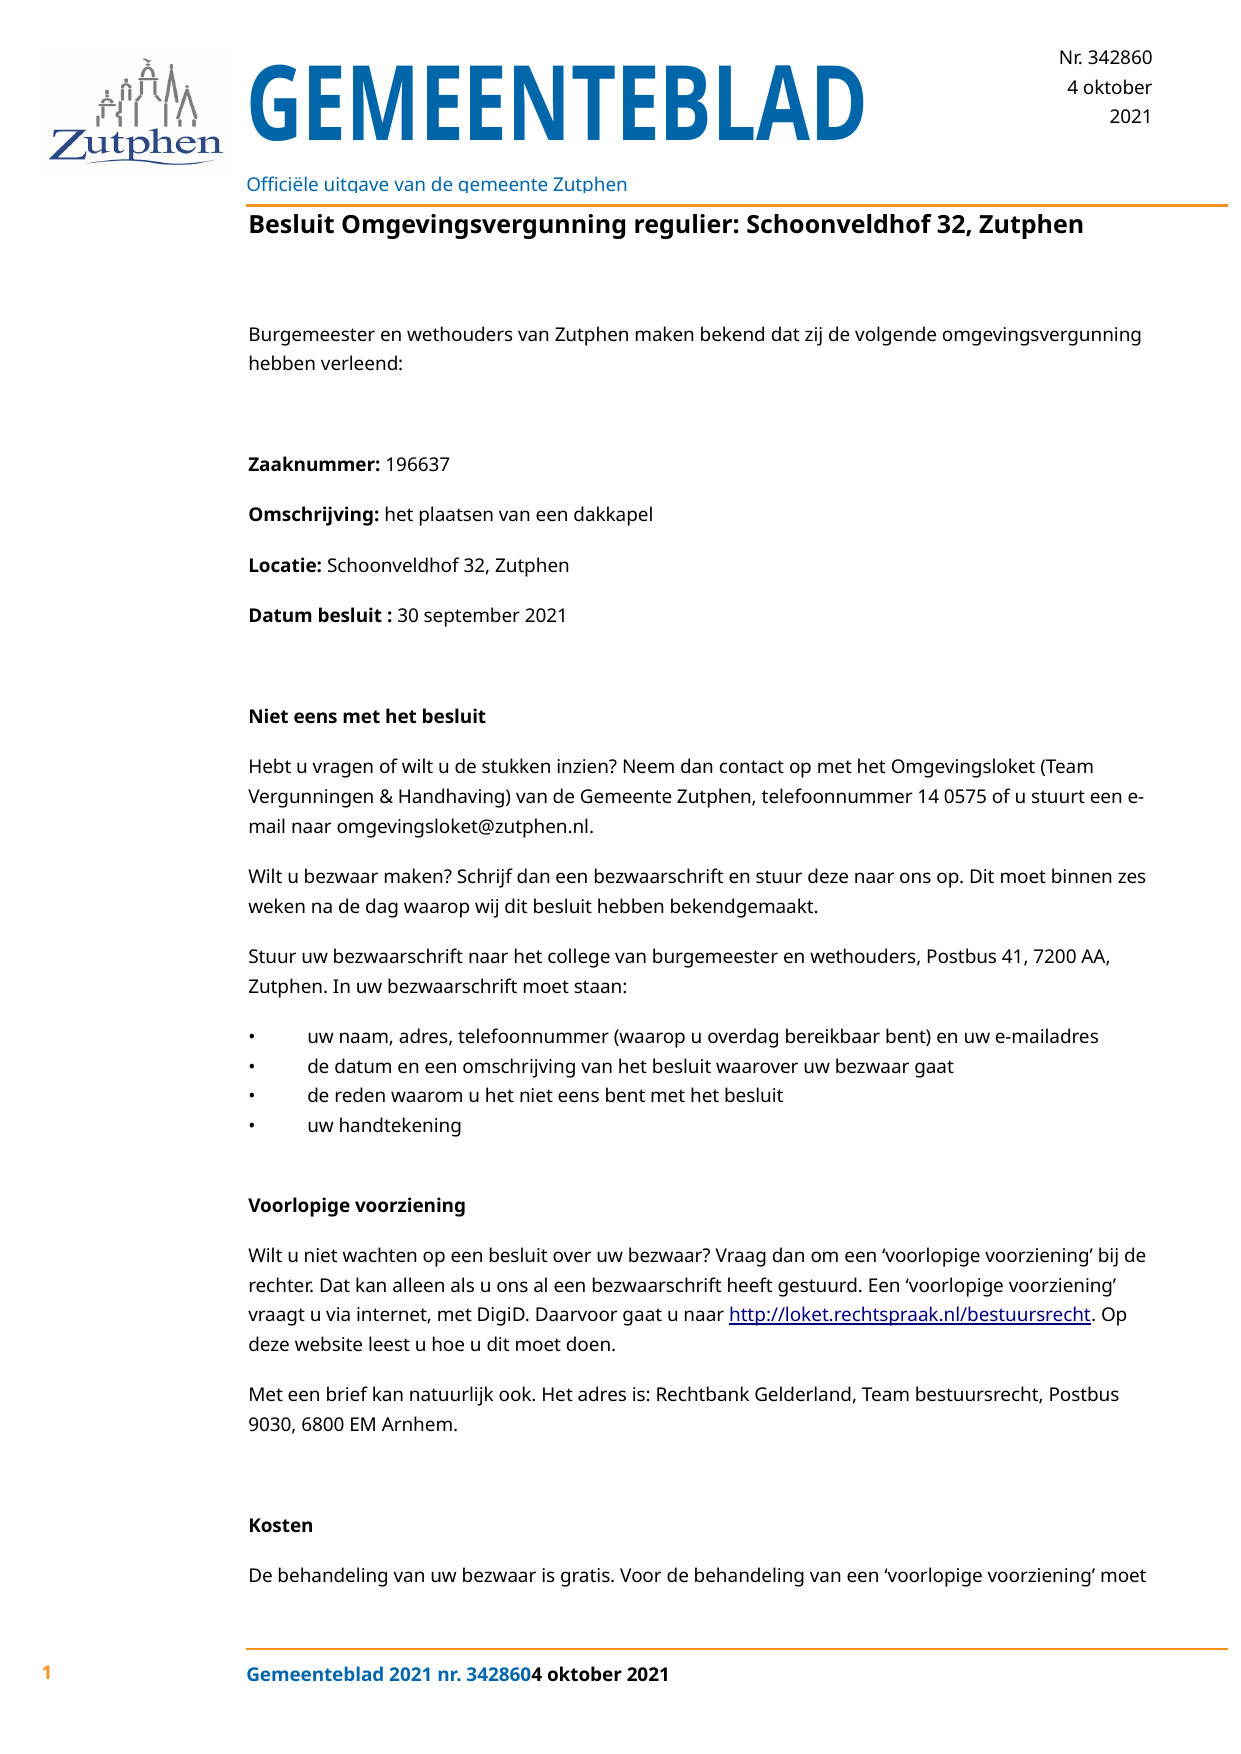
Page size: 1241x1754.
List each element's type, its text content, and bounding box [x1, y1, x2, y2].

picture [41, 47, 231, 172]
text Besluit Omgevingsvergunning regulier: Schoonveldhof 32, Zutphen [248, 207, 1152, 241]
text Wilt u niet wachten op een besluit over uw bezwaar? Vraag dan om een ‘voorlopige voorziening’ bij de rechter. Dat kan alleen als u ons al een bezwaarschrift heeft gestuurd. Een ‘voorlopige voorziening’ vraagt u via internet, met DigiD. Daarvoor gaat u naar http://loket.rechtspraak.nl/bestuursrecht. Op deze website leest u hoe u dit moet doen. [248, 1242, 1152, 1357]
text De behandeling van uw bezwaar is gratis. Voor de behandeling van een ‘voorlopige voorziening’ moet [248, 1562, 1152, 1588]
list uw handtekening [248, 1112, 1152, 1138]
list de reden waarom u het niet eens bent met het besluit [248, 1082, 1152, 1108]
list de datum en een omschrijving van het besluit waarover uw bezwaar gaat [248, 1053, 1152, 1078]
text Locatie: Schoonveldhof 32, Zutphen [248, 552, 1152, 578]
text Kosten [248, 1512, 1152, 1538]
list uw naam, adres, telefoonnummer (waarop u overdag bereikbaar bent) en uw e-mailadres [248, 1023, 1152, 1049]
text Stuur uw bezwaarschrift naar het college van burgemeester en wethouders, Postbus 41, 7200 AA, Zutphen. In uw bezwaarschrift moet staan: [248, 943, 1152, 998]
text Niet eens met het besluit [248, 703, 1152, 729]
text Zaaknummer: 196637 [248, 451, 1152, 477]
text Met een brief kan natuurlijk ook. Het adres is: Rechtbank Gelderland, Team bestuursrecht, Postbus 9030, 6800 EM Arnhem. [248, 1382, 1152, 1437]
text Datum besluit : 30 september 2021 [248, 602, 1152, 628]
text Wilt u bezwaar maken? Schrijf dan een bezwaarschrift en stuur deze naar ons op. Dit moet binnen zes weken na de dag waarop wij dit besluit hebben bekendgemaakt. [248, 863, 1152, 918]
text Voorlopige voorziening [248, 1192, 1152, 1218]
text Burgemeester en wethouders van Zutphen maken bekend dat zij de volgende omgevingsvergunning hebben verleend: [248, 321, 1152, 376]
text Omschrijving: het plaatsen van een dakkapel [248, 502, 1152, 527]
text Hebt u vragen of wilt u de stukken inzien? Neem dan contact op met het Omgevingsloket (Team Vergunningen & Handhaving) van de Gemeente Zutphen, telefoonnummer 14 0575 of u stuurt een e-mail naar omgevingsloket@zutphen.nl. [248, 754, 1152, 838]
